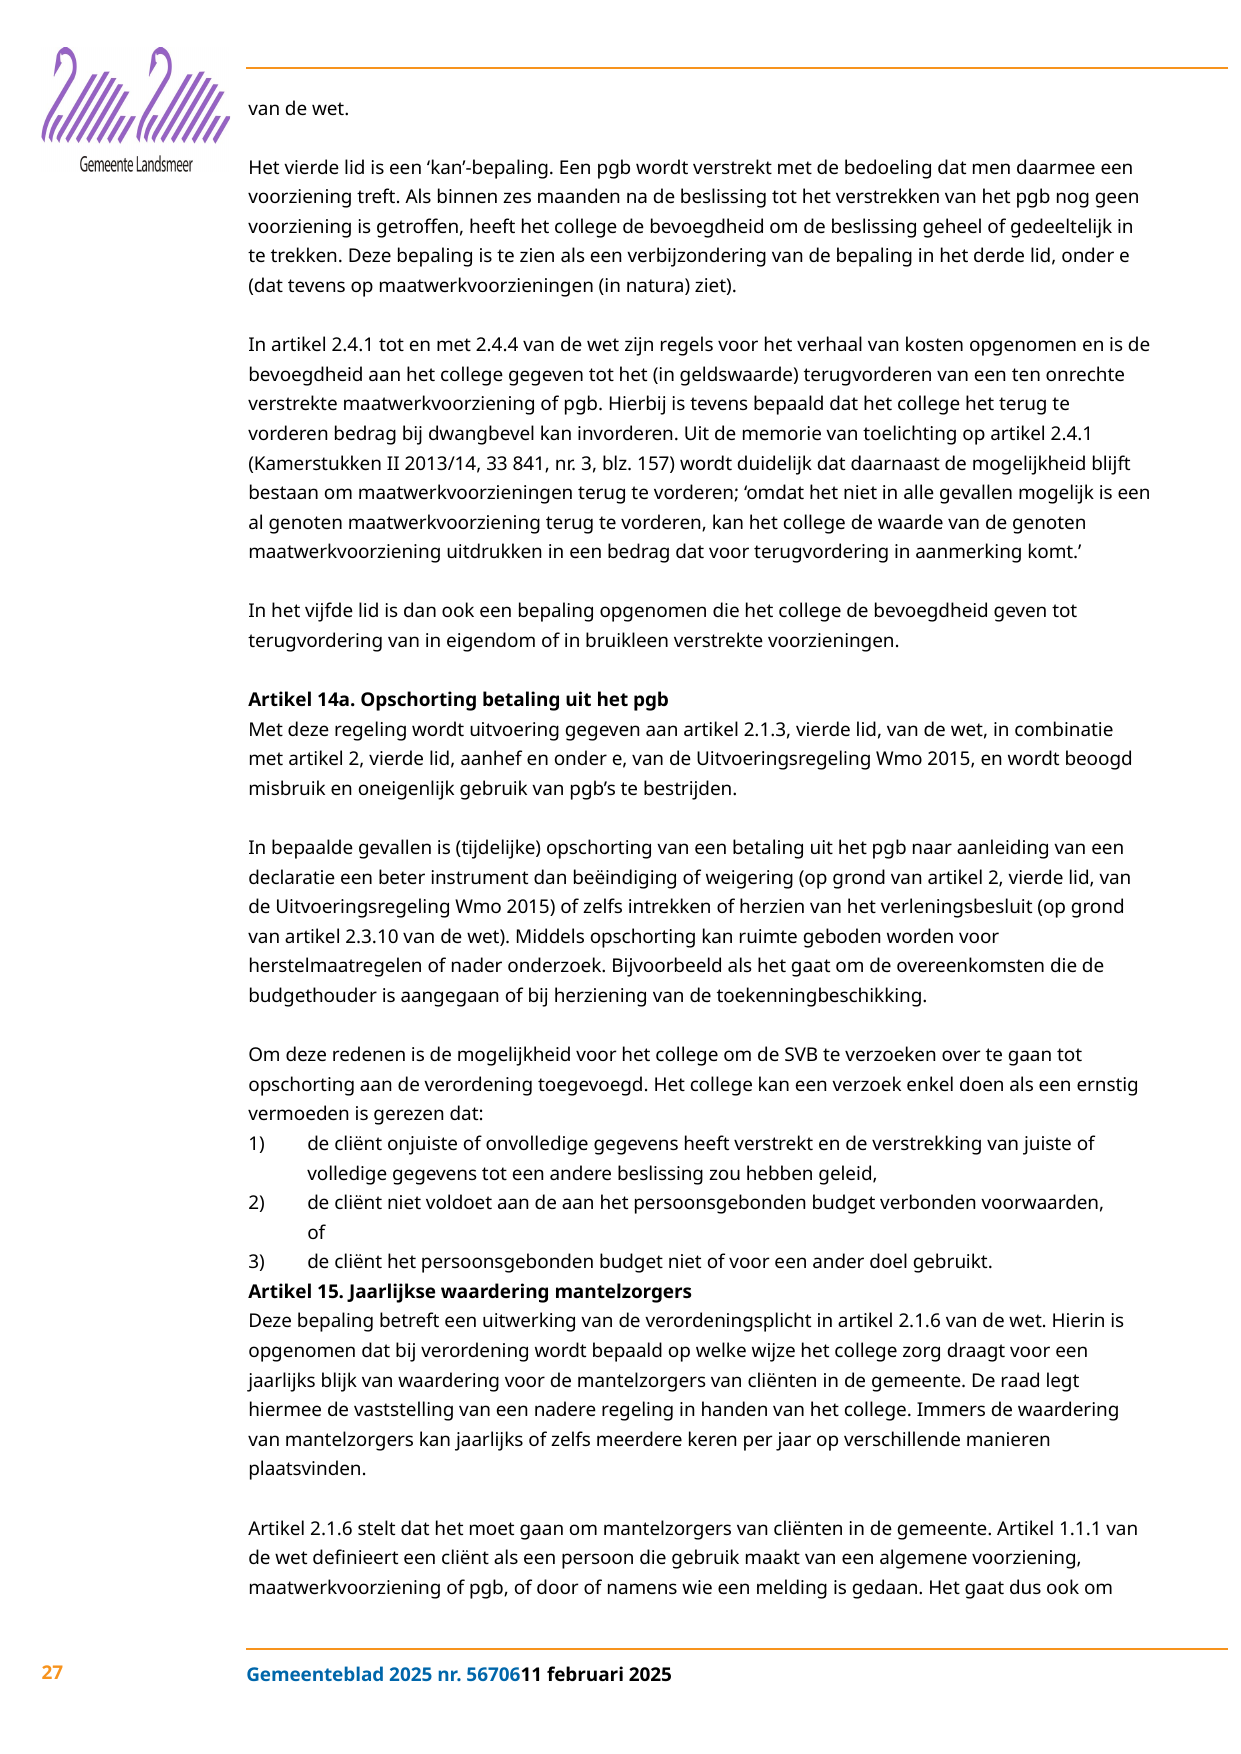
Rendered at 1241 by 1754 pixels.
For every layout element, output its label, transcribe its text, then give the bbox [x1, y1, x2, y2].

text Het vierde lid is een ‘kan’-bepaling. Een pgb wordt verstrekt met de bedoeling dat men daarmee een voorziening treft. Als binnen zes maanden na de beslissing tot het verstrekken van het pgb nog geen voorziening is getroffen, heeft het college de bevoegdheid om de beslissing geheel of gedeeltelijk in te trekken. Deze bepaling is te zien als een verbijzondering van de bepaling in het derde lid, onder e (dat tevens op maatwerkvoorzieningen (in natura) ziet). [248, 154, 1152, 298]
text Artikel 15. Jaarlijkse waardering mantelzorgers [248, 1278, 1152, 1304]
text Deze bepaling betreft een uitwerking van de verordeningsplicht in artikel 2.1.6 van de wet. Hierin is opgenomen dat bij verordening wordt bepaald op welke wijze het college zorg draagt voor een jaarlijks blijk van waardering voor de mantelzorgers van cliënten in de gemeente. De raad legt hiermee de vaststelling van een nadere regeling in handen van het college. Immers de waardering van mantelzorgers kan jaarlijks of zelfs meerdere keren per jaar op verschillende manieren plaatsvinden. [248, 1308, 1152, 1481]
text In bepaalde gevallen is (tijdelijke) opschorting van een betaling uit het pgb naar aanleiding van een declaratie een beter instrument dan beëindiging of weigering (op grond van artikel 2, vierde lid, van de Uitvoeringsregeling Wmo 2015) of zelfs intrekken of herzien van het verleningsbesluit (op grond van artikel 2.3.10 van de wet). Middels opschorting kan ruimte geboden worden voor herstelmaatregelen of nader onderzoek. Bijvoorbeeld als het gaat om de overeenkomsten die de budgethouder is aangegaan of bij herziening van de toekenningbeschikking. [248, 834, 1152, 1008]
list de cliënt niet voldoet aan de aan het persoonsgebonden budget verbonden voorwaarden, [248, 1189, 1152, 1215]
text van de wet. [248, 95, 1152, 121]
text Met deze regeling wordt uitvoering gegeven aan artikel 2.1.3, vierde lid, van de wet, in combinatie met artikel 2, vierde lid, aanhef en onder e, van de Uitvoeringsregeling Wmo 2015, en wordt beoogd misbruik en oneigenlijk gebruik van pgb’s te bestrijden. [248, 716, 1152, 801]
list of [248, 1219, 1152, 1245]
list de cliënt het persoonsgebonden budget niet of voor een ander doel gebruikt. [248, 1248, 1152, 1274]
text In artikel 2.4.1 tot en met 2.4.4 van de wet zijn regels voor het verhaal van kosten opgenomen en is de bevoegdheid aan het college gegeven tot het (in geldswaarde) terugvorderen van een ten onrechte verstrekte maatwerkvoorziening of pgb. Hierbij is tevens bepaald dat het college het terug te vorderen bedrag bij dwangbevel kan invorderen. Uit de memorie van toelichting op artikel 2.4.1 (Kamerstukken II 2013/14, 33 841, nr. 3, blz. 157) wordt duidelijk dat daarnaast de mogelijkheid blijft bestaan om maatwerkvoorzieningen terug te vorderen; ‘omdat het niet in alle gevallen mogelijk is een al genoten maatwerkvoorziening terug te vorderen, kan het college de waarde van de genoten maatwerkvoorziening uitdrukken in een bedrag dat voor terugvordering in aanmerking komt.’ [248, 331, 1152, 564]
text Artikel 14a. Opschorting betaling uit het pgb [248, 686, 1152, 712]
text Artikel 2.1.6 stelt dat het moet gaan om mantelzorgers van cliënten in de gemeente. Artikel 1.1.1 van de wet definieert een cliënt als een persoon die gebruik maakt van een algemene voorziening, maatwerkvoorziening of pgb, of door of namens wie een melding is gedaan. Het gaat dus ook om [248, 1515, 1152, 1600]
text Om deze redenen is de mogelijkheid voor het college om de SVB te verzoeken over te gaan tot opschorting aan de verordening toegevoegd. Het college kan een verzoek enkel doen als een ernstig vermoeden is gerezen dat: [248, 1041, 1152, 1126]
list de cliënt onjuiste of onvolledige gegevens heeft verstrekt en de verstrekking van juiste of volledige gegevens tot een andere beslissing zou hebben geleid, [248, 1130, 1152, 1186]
picture [41, 47, 231, 172]
text In het vijfde lid is dan ook een bepaling opgenomen die het college de bevoegdheid geven tot terugvordering van in eigendom of in bruikleen verstrekte voorzieningen. [248, 598, 1152, 653]
